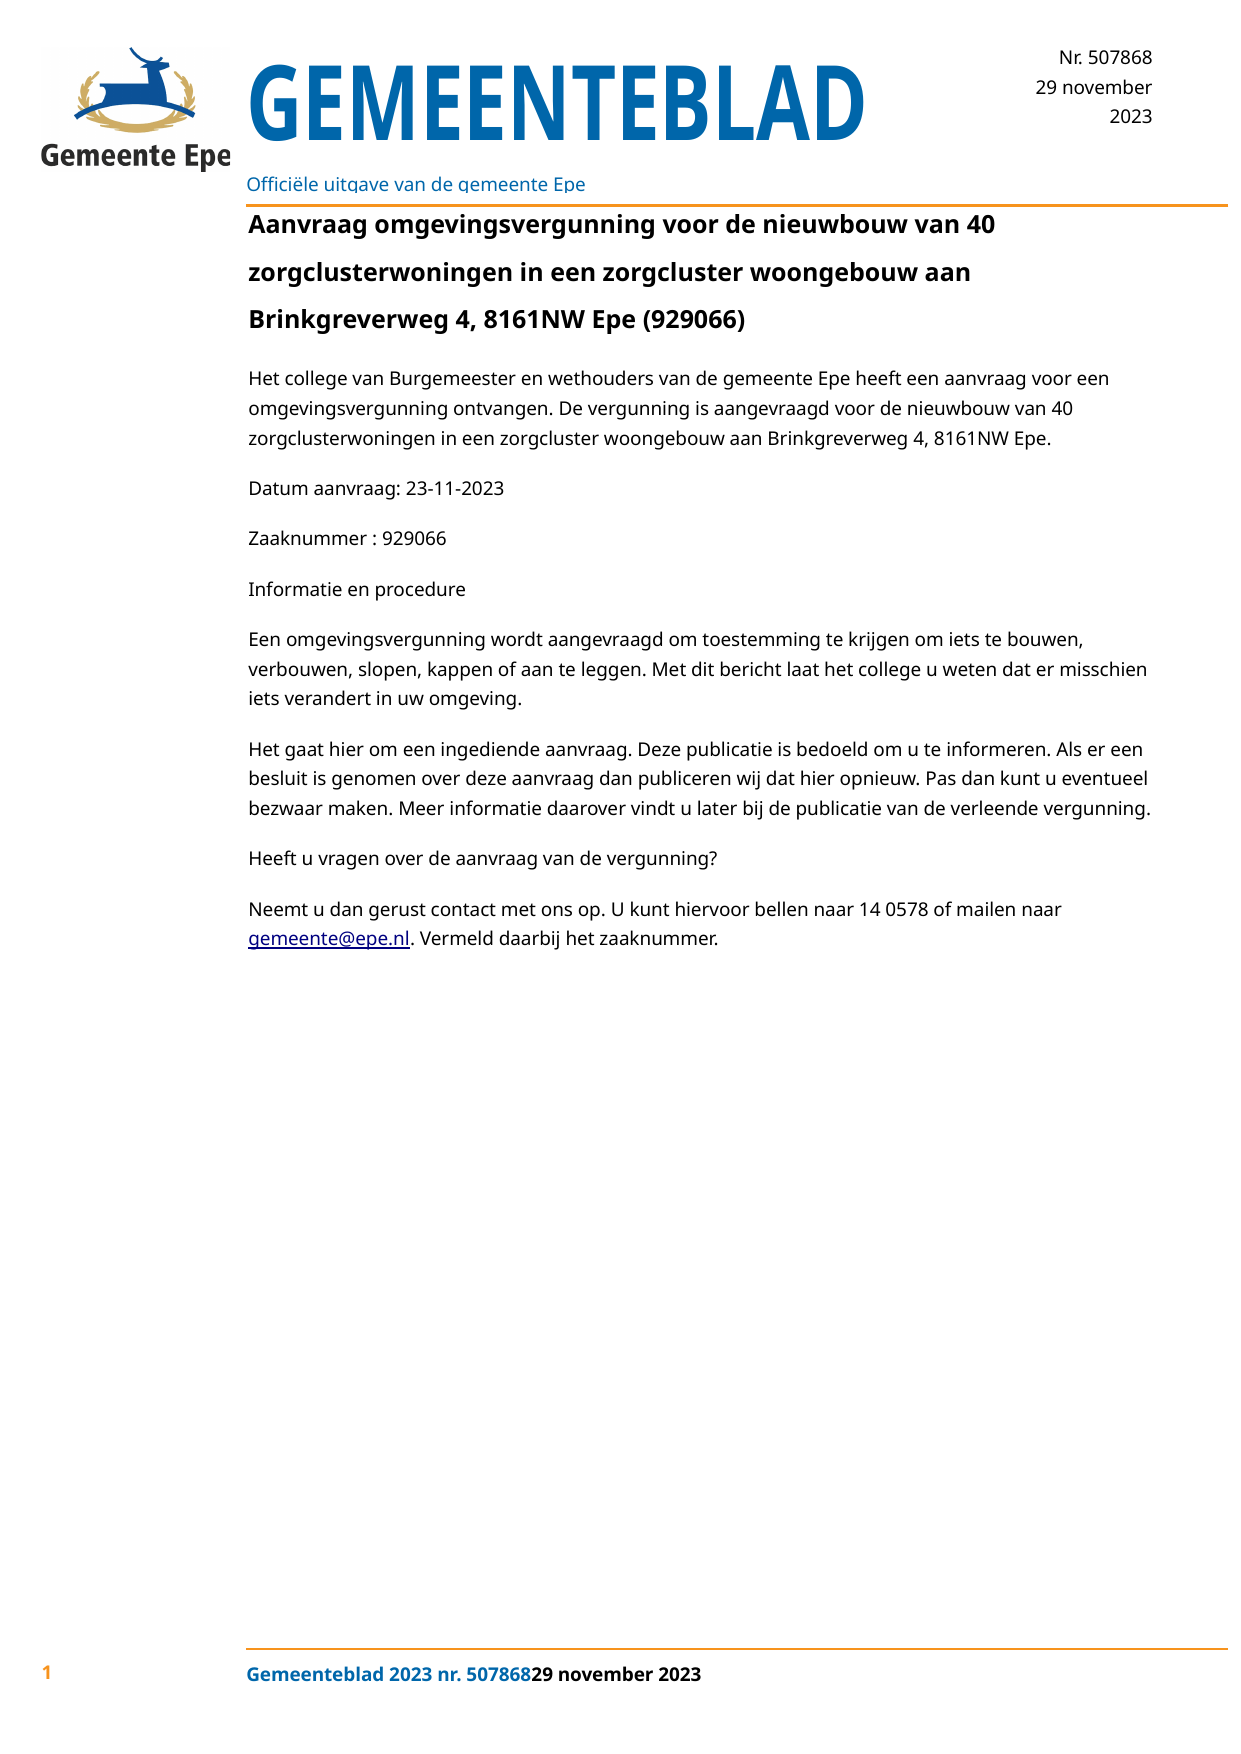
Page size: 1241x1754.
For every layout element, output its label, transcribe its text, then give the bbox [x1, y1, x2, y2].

text Informatie en procedure [248, 576, 1152, 602]
text Heeft u vragen over de aanvraag van de vergunning? [248, 846, 1152, 871]
text Het gaat hier om een ingediende aanvraag. Deze publicatie is bedoeld om u te informeren. Als er een besluit is genomen over deze aanvraag dan publiceren wij dat hier opnieuw. Pas dan kunt u eventueel bezwaar maken. Meer informatie daarover vindt u later bij de publicatie van de verleende vergunning. [248, 736, 1152, 821]
text Zaaknummer : 929066 [248, 526, 1152, 551]
text Een omgevingsvergunning wordt aangevraagd om toestemming te krijgen om iets te bouwen, verbouwen, slopen, kappen of aan te leggen. Met dit bericht laat het college u weten dat er misschien iets verandert in uw omgeving. [248, 626, 1152, 711]
text Neemt u dan gerust contact met ons op. U kunt hiervoor bellen naar 14 0578 of mailen naar gemeente@epe.nl. Vermeld daarbij het zaaknummer. [248, 896, 1152, 951]
text Het college van Burgemeester en wethouders van de gemeente Epe heeft een aanvraag voor een omgevingsvergunning ontvangen. De vergunning is aangevraagd voor de nieuwbouw van 40 zorgclusterwoningen in een zorgcluster woongebouw aan Brinkgreverweg 4, 8161NW Epe. [248, 366, 1152, 450]
picture [41, 47, 231, 172]
text Datum aanvraag: 23-11-2023 [248, 475, 1152, 501]
text Aanvraag omgevingsvergunning voor de nieuwbouw van 40 zorgclusterwoningen in een zorgcluster woongebouw aan Brinkgreverweg 4, 8161NW Epe (929066) [248, 207, 1152, 336]
